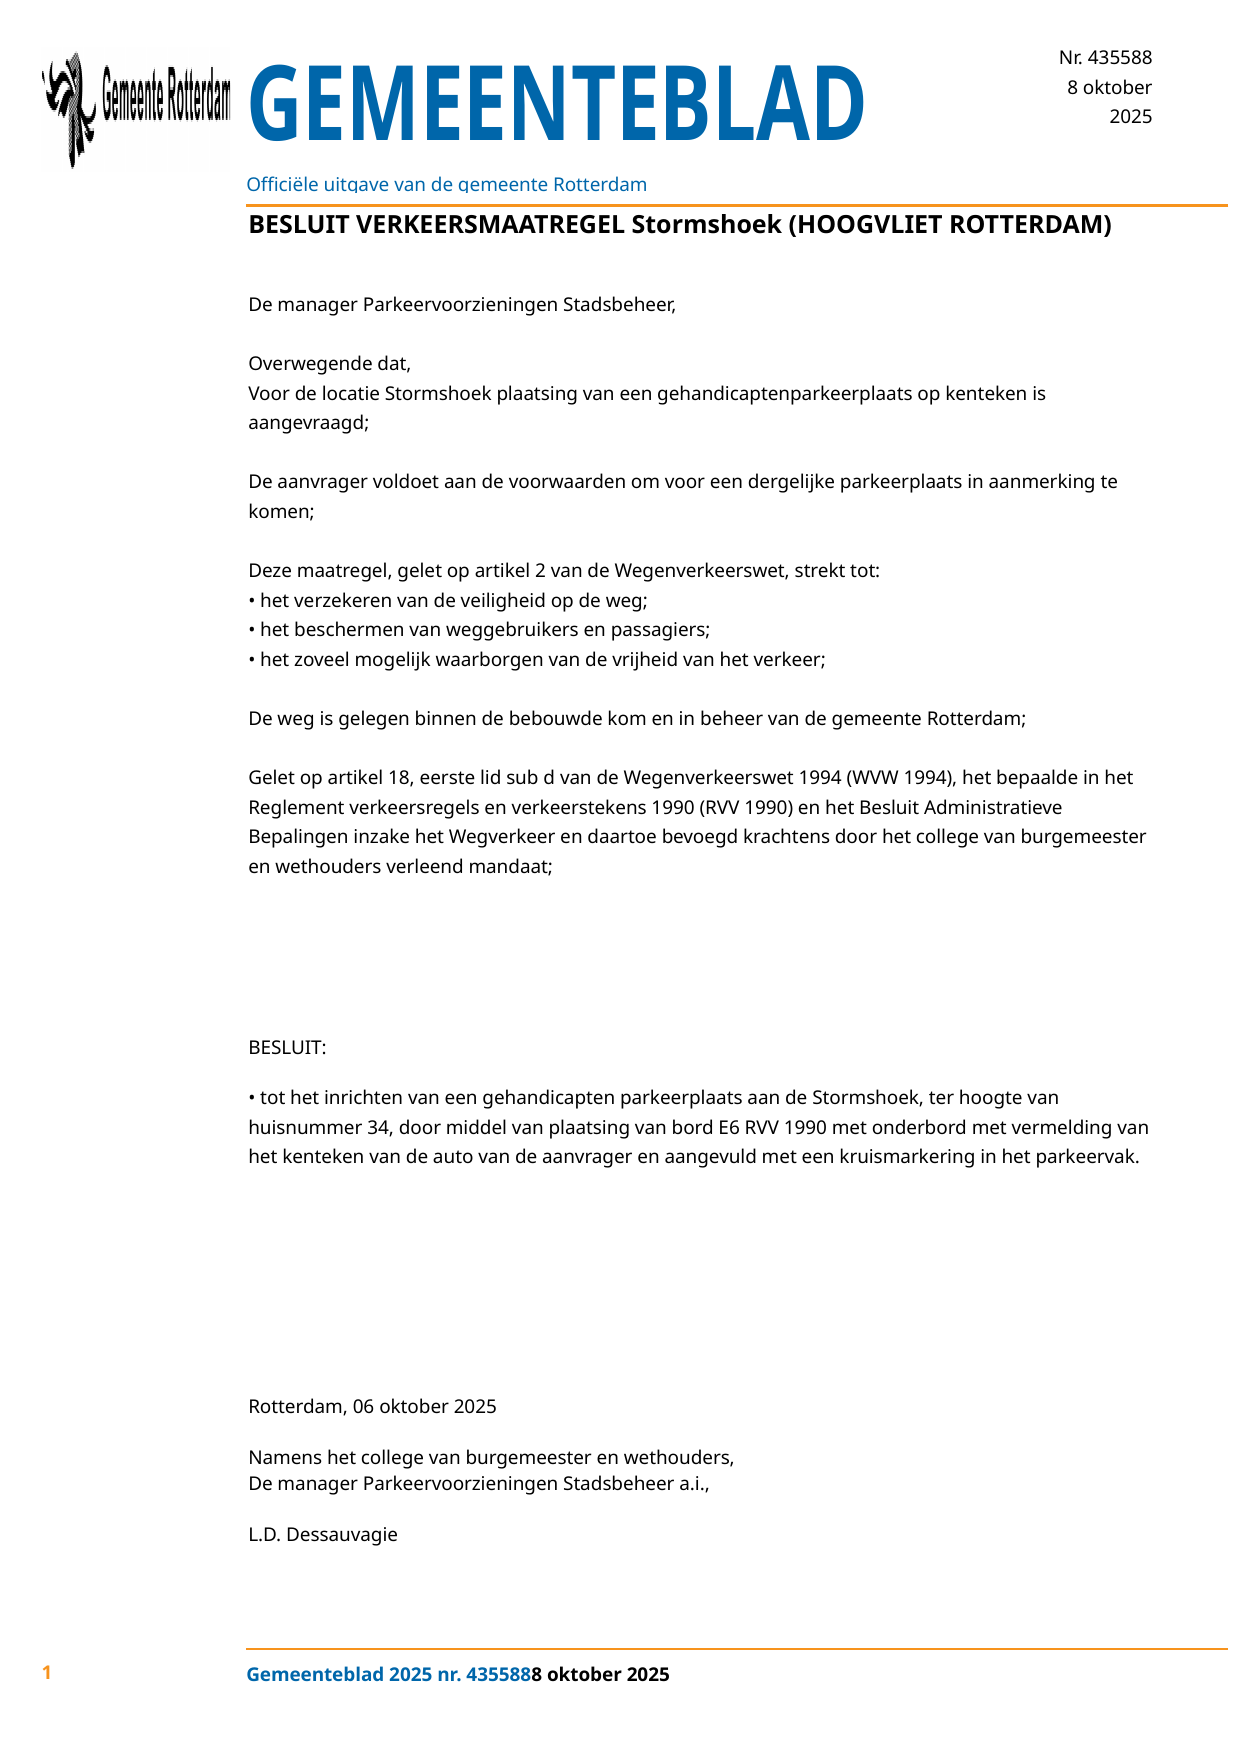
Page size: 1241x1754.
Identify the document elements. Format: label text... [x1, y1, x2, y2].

text BESLUIT VERKEERSMAATREGEL Stormshoek (HOOGVLIET ROTTERDAM) [248, 207, 1152, 241]
picture [41, 47, 231, 172]
text BESLUIT: [248, 1034, 1152, 1060]
text • het beschermen van weggebruikers en passagiers; [248, 616, 1152, 642]
text • het verzekeren van de veiligheid op de weg; [248, 587, 1152, 613]
text • tot het inrichten van een gehandicapten parkeerplaats aan de Stormshoek, ter hoogte van huisnummer 34, door middel van plaatsing van bord E6 RVV 1990 met onderbord met vermelding van het kenteken van de auto van de aanvrager en aangevuld met een kruismarkering in het parkeervak. [248, 1084, 1152, 1169]
text L.D. Dessauvagie [248, 1522, 1152, 1547]
text Voor de locatie Stormshoek plaatsing van een gehandicaptenparkeerplaats op kenteken is aangevraagd; [248, 380, 1152, 435]
text Overwegende dat, [248, 350, 1152, 376]
text Gelet op artikel 18, eerste lid sub d van de Wegenverkeerswet 1994 (WVW 1994), het bepaalde in het Reglement verkeersregels en verkeerstekens 1990 (RVV 1990) en het Besluit Administratieve Bepalingen inzake het Wegverkeer en daartoe bevoegd krachtens door het college van burgemeester en wethouders verleend mandaat; [248, 764, 1152, 879]
text De manager Parkeervoorzieningen Stadsbeheer a.i., [248, 1470, 1152, 1496]
text De weg is gelegen binnen de bebouwde kom en in beheer van de gemeente Rotterdam; [248, 705, 1152, 731]
text • het zoveel mogelijk waarborgen van de vrijheid van het verkeer; [248, 646, 1152, 672]
text De aanvrager voldoet aan de voorwaarden om voor een dergelijke parkeerplaats in aanmerking te komen; [248, 468, 1152, 524]
text Namens het college van burgemeester en wethouders, [248, 1444, 1152, 1470]
text De manager Parkeervoorzieningen Stadsbeheer, [248, 291, 1152, 317]
text Rotterdam, 06 oktober 2025 [248, 1393, 1152, 1419]
text Deze maatregel, gelet op artikel 2 van de Wegenverkeerswet, strekt tot: [248, 557, 1152, 583]
